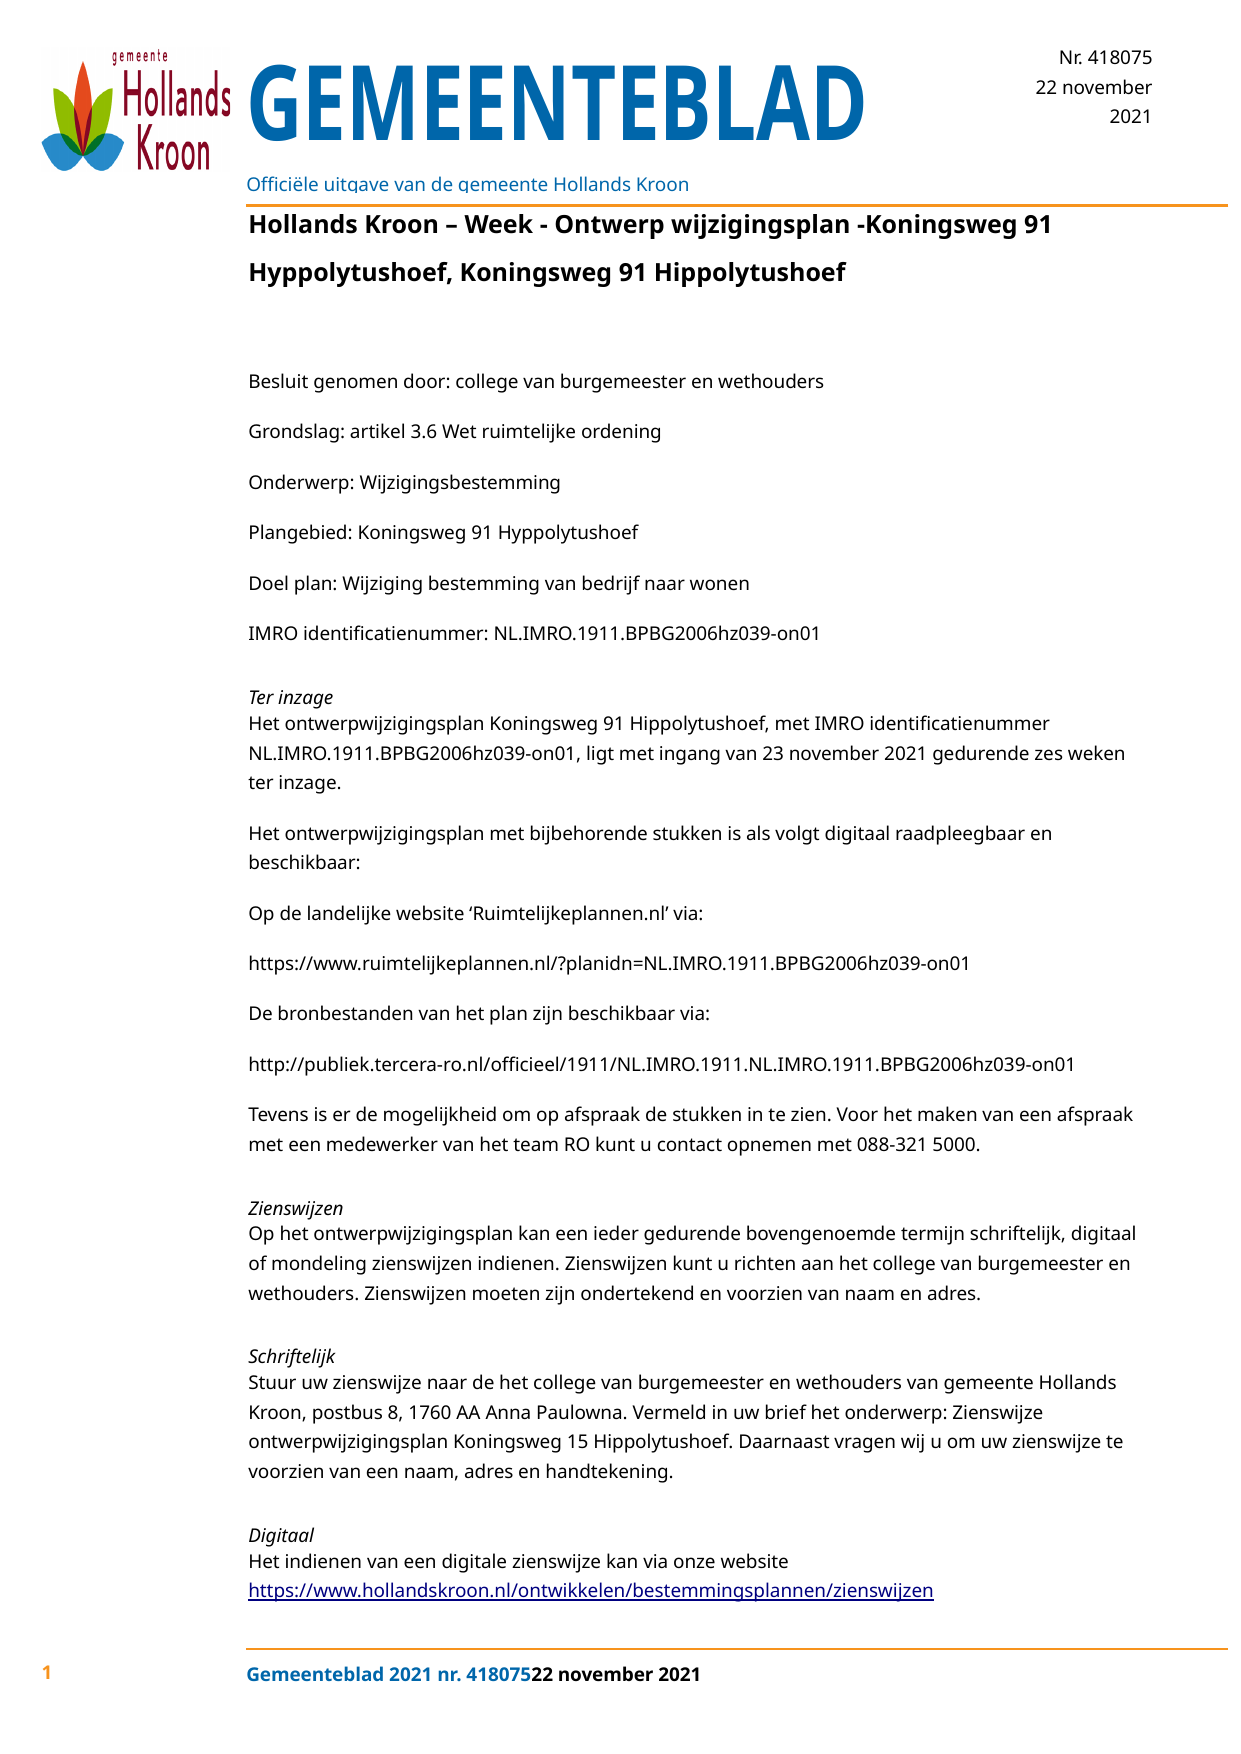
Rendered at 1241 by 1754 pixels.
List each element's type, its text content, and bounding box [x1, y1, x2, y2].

text Op het ontwerpwijzigingsplan kan een ieder gedurende bovengenoemde termijn schriftelijk, digitaal of mondeling zienswijzen indienen. Zienswijzen kunt u richten aan het college van burgemeester en wethouders. Zienswijzen moeten zijn ondertekend en voorzien van naam en adres. [248, 1221, 1152, 1306]
text Het indienen van een digitale zienswijze kan via onze website https://www.hollandskroon.nl/ontwikkelen/bestemmingsplannen/zienswijzen [248, 1548, 1152, 1603]
text Stuur uw zienswijze naar de het college van burgemeester en wethouders van gemeente Hollands Kroon, postbus 8, 1760 AA Anna Paulowna. Vermeld in uw brief het onderwerp: Zienswijze ontwerpwijzigingsplan Koningsweg 15 Hippolytushoef. Daarnaast vragen wij u om uw zienswijze te voorzien van een naam, adres en handtekening. [248, 1369, 1152, 1484]
text Het ontwerpwijzigingsplan met bijbehorende stukken is als volgt digitaal raadpleegbaar en beschikbaar: [248, 820, 1152, 875]
text http://publiek.tercera-ro.nl/officieel/1911/NL.IMRO.1911.NL.IMRO.1911.BPBG2006hz039-on01 [248, 1051, 1152, 1077]
text De bronbestanden van het plan zijn beschikbaar via: [248, 1001, 1152, 1026]
text Grondslag: artikel 3.6 Wet ruimtelijke ordening [248, 419, 1152, 444]
picture [41, 47, 231, 172]
text Schriftelijk [248, 1344, 1152, 1369]
text IMRO identificatienummer: NL.IMRO.1911.BPBG2006hz039-on01 [248, 620, 1152, 646]
text Besluit genomen door: college van burgemeester en wethouders [248, 368, 1152, 394]
text Het ontwerpwijzigingsplan Koningsweg 91 Hippolytushoef, met IMRO identificatienummer NL.IMRO.1911.BPBG2006hz039-on01, ligt met ingang van 23 november 2021 gedurende zes weken ter inzage. [248, 710, 1152, 795]
text Op de landelijke website ‘Ruimtelijkeplannen.nl’ via: [248, 900, 1152, 925]
text https://www.ruimtelijkeplannen.nl/?planidn=NL.IMRO.1911.BPBG2006hz039-on01 [248, 950, 1152, 976]
text Digitaal [248, 1522, 1152, 1548]
text Tevens is er de mogelijkheid om op afspraak de stukken in te zien. Voor het maken van een afspraak met een medewerker van het team RO kunt u contact opnemen met 088-321 5000. [248, 1101, 1152, 1157]
text Plangebied: Koningsweg 91 Hyppolytushoef [248, 519, 1152, 545]
text Ter inzage [248, 684, 1152, 710]
text Zienswijzen [248, 1195, 1152, 1221]
text Onderwerp: Wijzigingsbestemming [248, 469, 1152, 495]
text Hollands Kroon – Week - Ontwerp wijzigingsplan -Koningsweg 91 Hyppolytushoef, Koningsweg 91 Hippolytushoef [248, 207, 1152, 288]
text Doel plan: Wijziging bestemming van bedrijf naar wonen [248, 570, 1152, 596]
